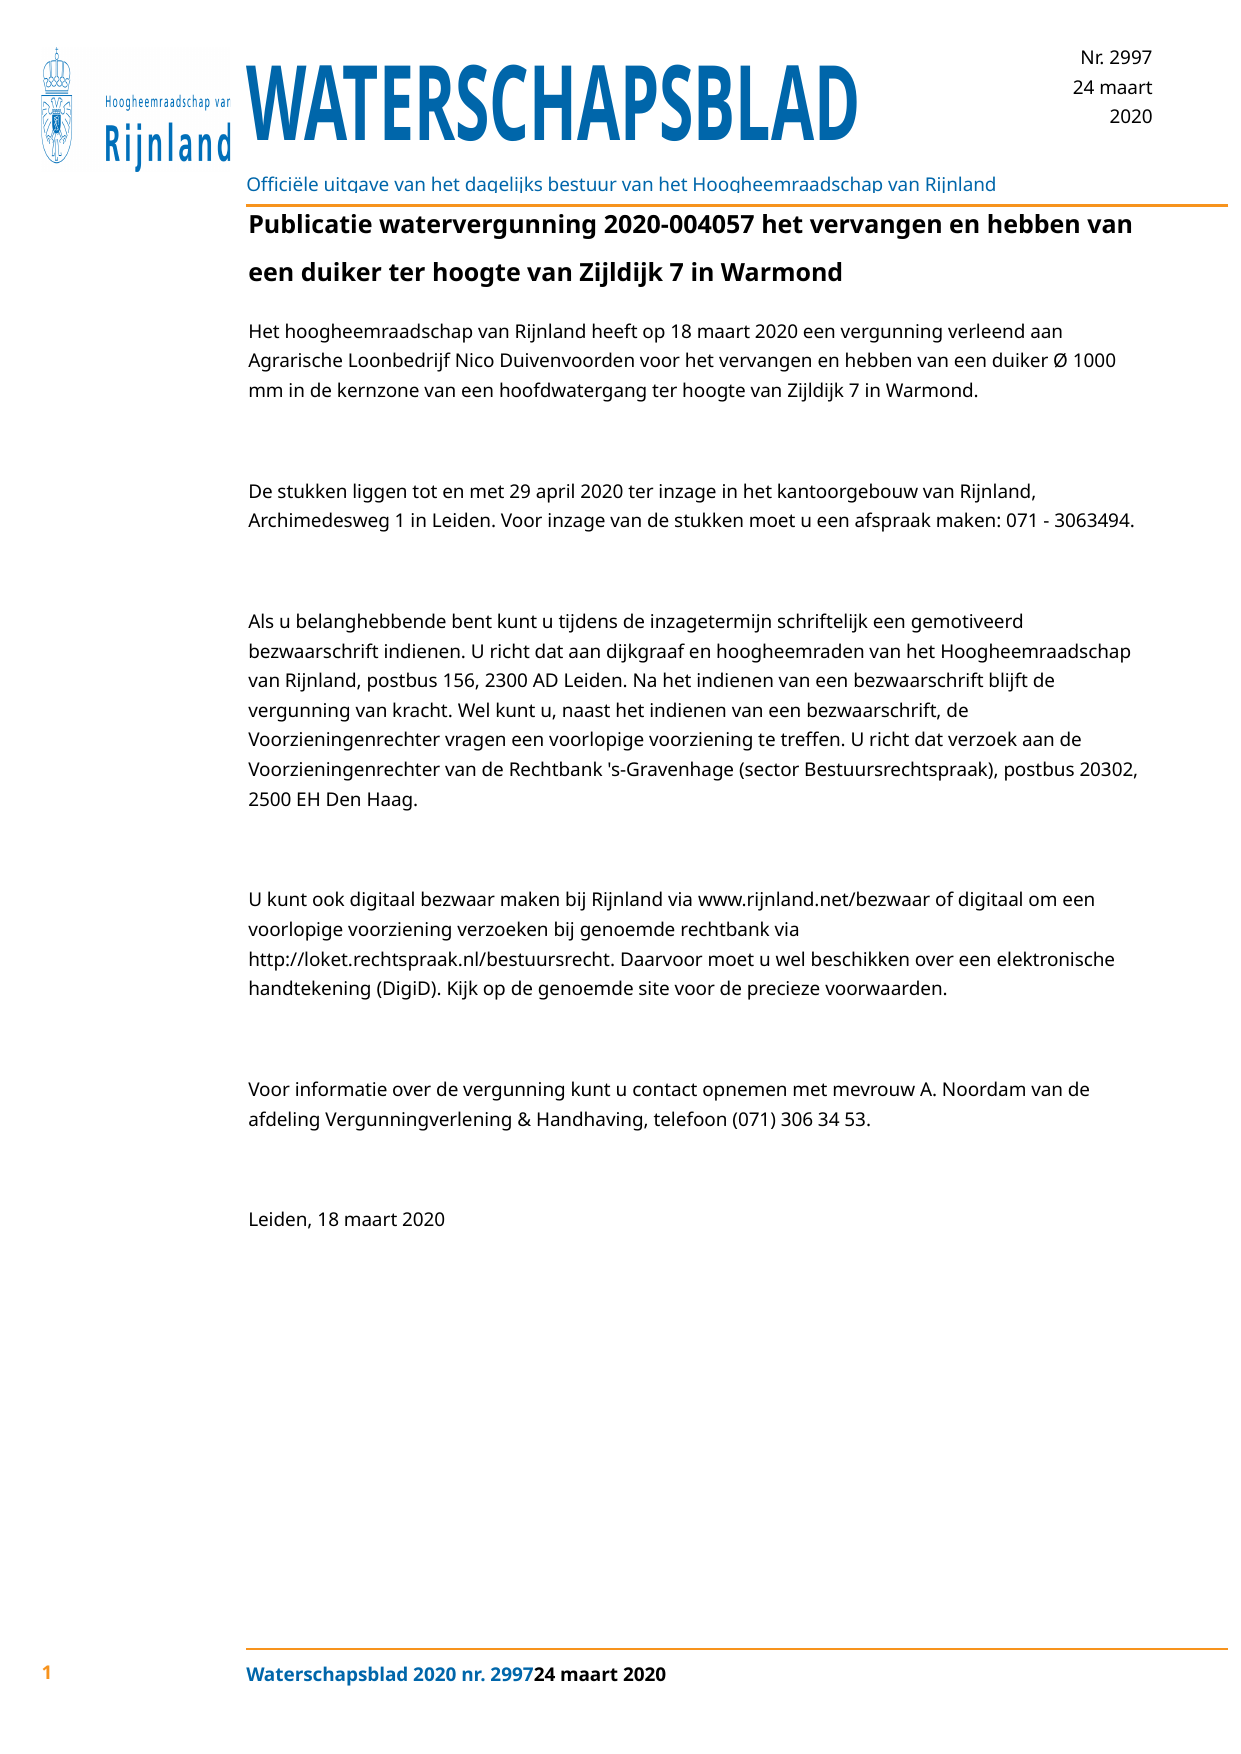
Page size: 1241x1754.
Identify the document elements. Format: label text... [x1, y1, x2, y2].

text Voor informatie over de vergunning kunt u contact opnemen met mevrouw A. Noordam van de afdeling Vergunningverlening & Handhaving, telefoon (071) 306 34 53. [248, 1076, 1152, 1132]
text De stukken liggen tot en met 29 april 2020 ter inzage in het kantoorgebouw van Rijnland, Archimedesweg 1 in Leiden. Voor inzage van de stukken moet u een afspraak maken: 071 - 3063494. [248, 478, 1152, 533]
text Als u belanghebbende bent kunt u tijdens de inzagetermijn schriftelijk een gemotiveerd bezwaarschrift indienen. U richt dat aan dijkgraaf en hoogheemraden van het Hoogheemraadschap van Rijnland, postbus 156, 2300 AD Leiden. Na het indienen van een bezwaarschrift blijft de vergunning van kracht. Wel kunt u, naast het indienen van een bezwaarschrift, de Voorzieningenrechter vragen een voorlopige voorziening te treffen. U richt dat verzoek aan de Voorzieningenrechter van de Rechtbank 's-Gravenhage (sector Bestuursrechtspraak), postbus 20302, 2500 EH Den Haag. [248, 608, 1152, 812]
text Leiden, 18 maart 2020 [248, 1207, 1152, 1232]
text Het hoogheemraadschap van Rijnland heeft op 18 maart 2020 een vergunning verleend aan Agrarische Loonbedrijf Nico Duivenvoorden voor het vervangen en hebben van een duiker Ø 1000 mm in de kernzone van een hoofdwatergang ter hoogte van Zijldijk 7 in Warmond. [248, 318, 1152, 403]
text Publicatie watervergunning 2020-004057 het vervangen en hebben van een duiker ter hoogte van Zijldijk 7 in Warmond [248, 207, 1152, 288]
picture [41, 47, 231, 172]
text U kunt ook digitaal bezwaar maken bij Rijnland via www.rijnland.net/bezwaar of digitaal om een voorlopige voorziening verzoeken bij genoemde rechtbank via http://loket.rechtspraak.nl/bestuursrecht. Daarvoor moet u wel beschikken over een elektronische handtekening (DigiD). Kijk op de genoemde site voor de precieze voorwaarden. [248, 887, 1152, 1001]
